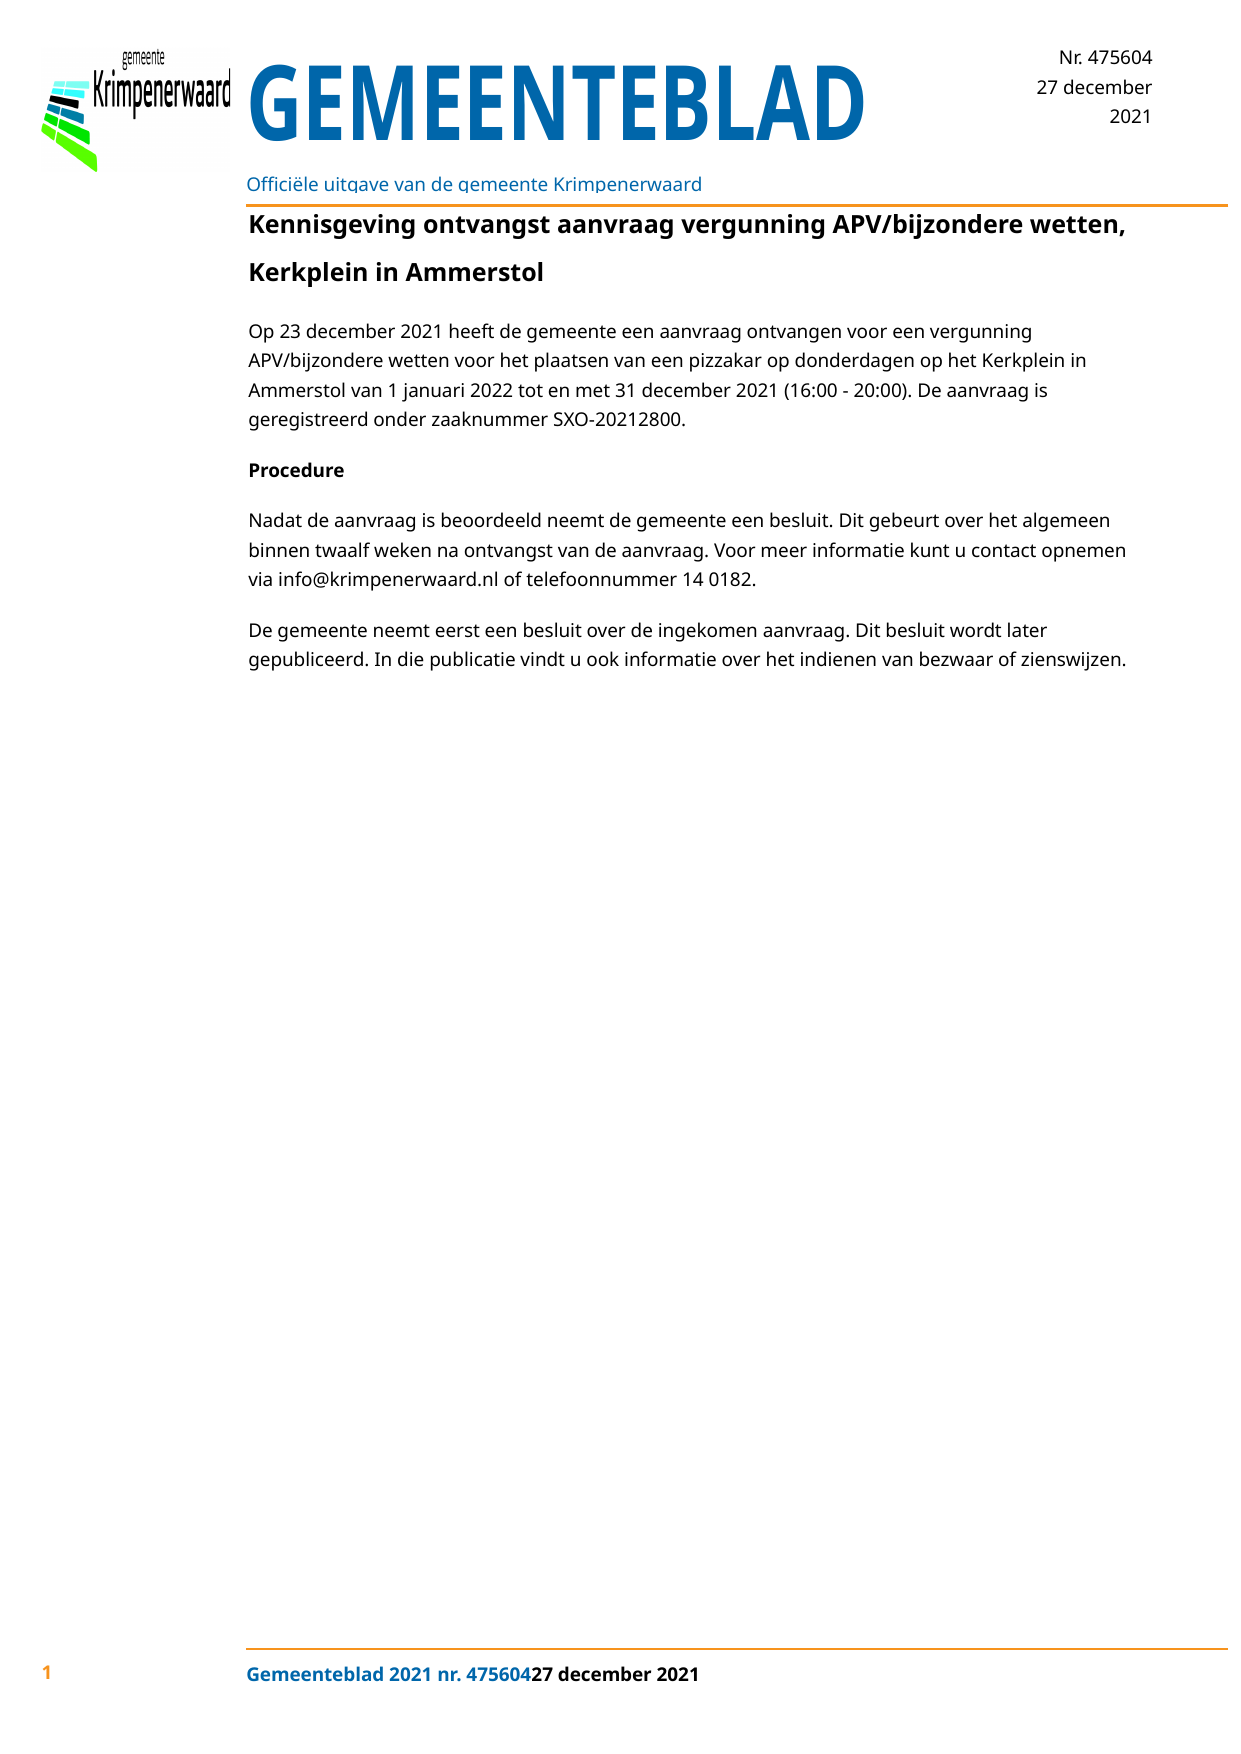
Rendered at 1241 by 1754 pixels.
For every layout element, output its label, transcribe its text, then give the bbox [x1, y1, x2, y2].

text Kennisgeving ontvangst aanvraag vergunning APV/bijzondere wetten, Kerkplein in Ammerstol [248, 207, 1152, 288]
text De gemeente neemt eerst een besluit over de ingekomen aanvraag. Dit besluit wordt later gepubliceerd. In die publicatie vindt u ook informatie over het indienen van bezwaar of zienswijzen. [248, 617, 1152, 672]
picture [41, 47, 231, 172]
text Op 23 december 2021 heeft de gemeente een aanvraag ontvangen voor een vergunning APV/bijzondere wetten voor het plaatsen van een pizzakar op donderdagen op het Kerkplein in Ammerstol van 1 januari 2022 tot en met 31 december 2021 (16:00 - 20:00). De aanvraag is geregistreerd onder zaaknummer SXO-20212800. [248, 318, 1152, 432]
text Procedure [248, 457, 1152, 483]
text Nadat de aanvraag is beoordeeld neemt de gemeente een besluit. Dit gebeurt over het algemeen binnen twaalf weken na ontvangst van de aanvraag. Voor meer informatie kunt u contact opnemen via info@krimpenerwaard.nl of telefoonnummer 14 0182. [248, 507, 1152, 592]
